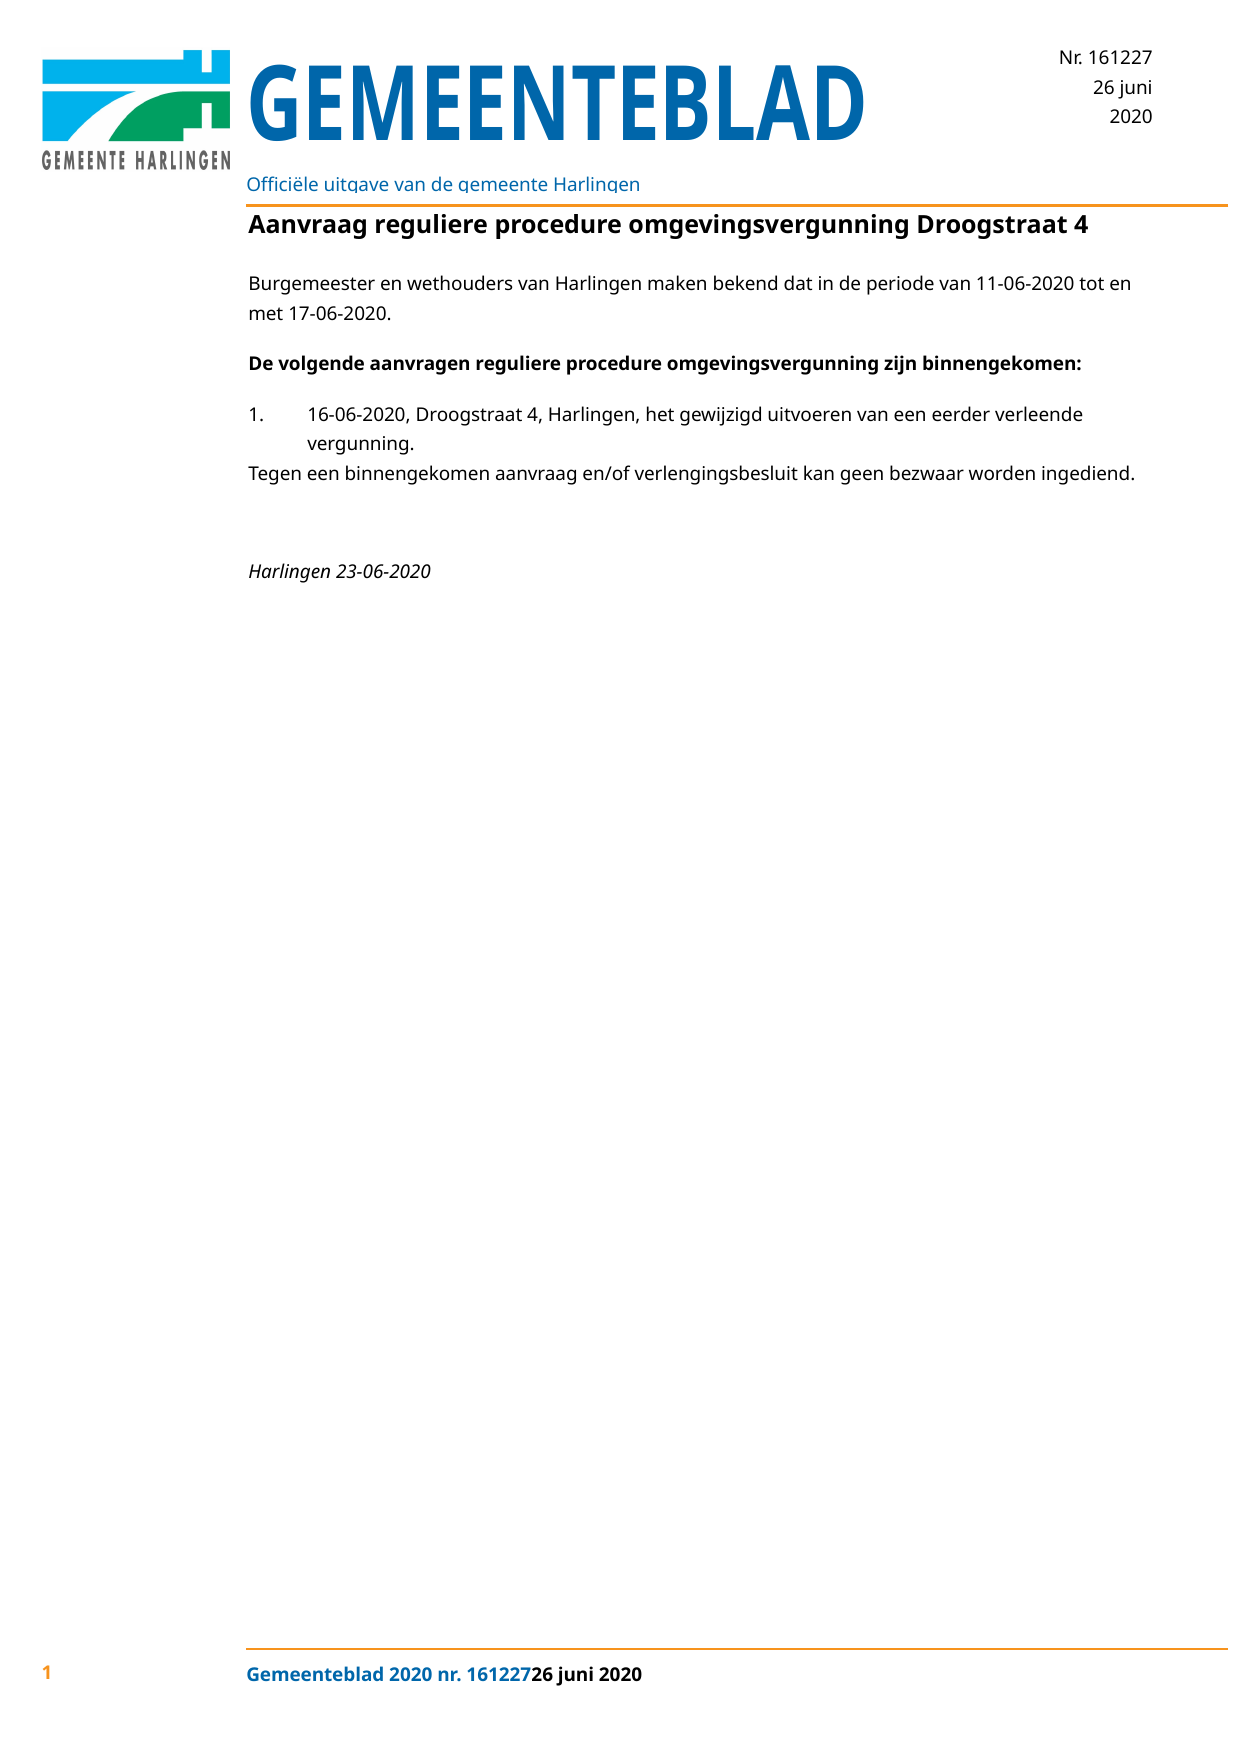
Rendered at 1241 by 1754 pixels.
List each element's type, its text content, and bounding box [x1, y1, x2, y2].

text De volgende aanvragen reguliere procedure omgevingsvergunning zijn binnengekomen: [248, 350, 1152, 376]
text Tegen een binnengekomen aanvraag en/of verlengingsbesluit kan geen bezwaar worden ingediend. [248, 460, 1152, 486]
text Harlingen 23-06-2020 [248, 558, 1152, 584]
list 16-06-2020, Droogstraat 4, Harlingen, het gewijzigd uitvoeren van een eerder verleende vergunning. [248, 401, 1152, 456]
picture [41, 47, 231, 172]
text Aanvraag reguliere procedure omgevingsvergunning Droogstraat 4 [248, 207, 1152, 241]
text Burgemeester en wethouders van Harlingen maken bekend dat in de periode van 11-06-2020 tot en met 17-06-2020. [248, 270, 1152, 326]
